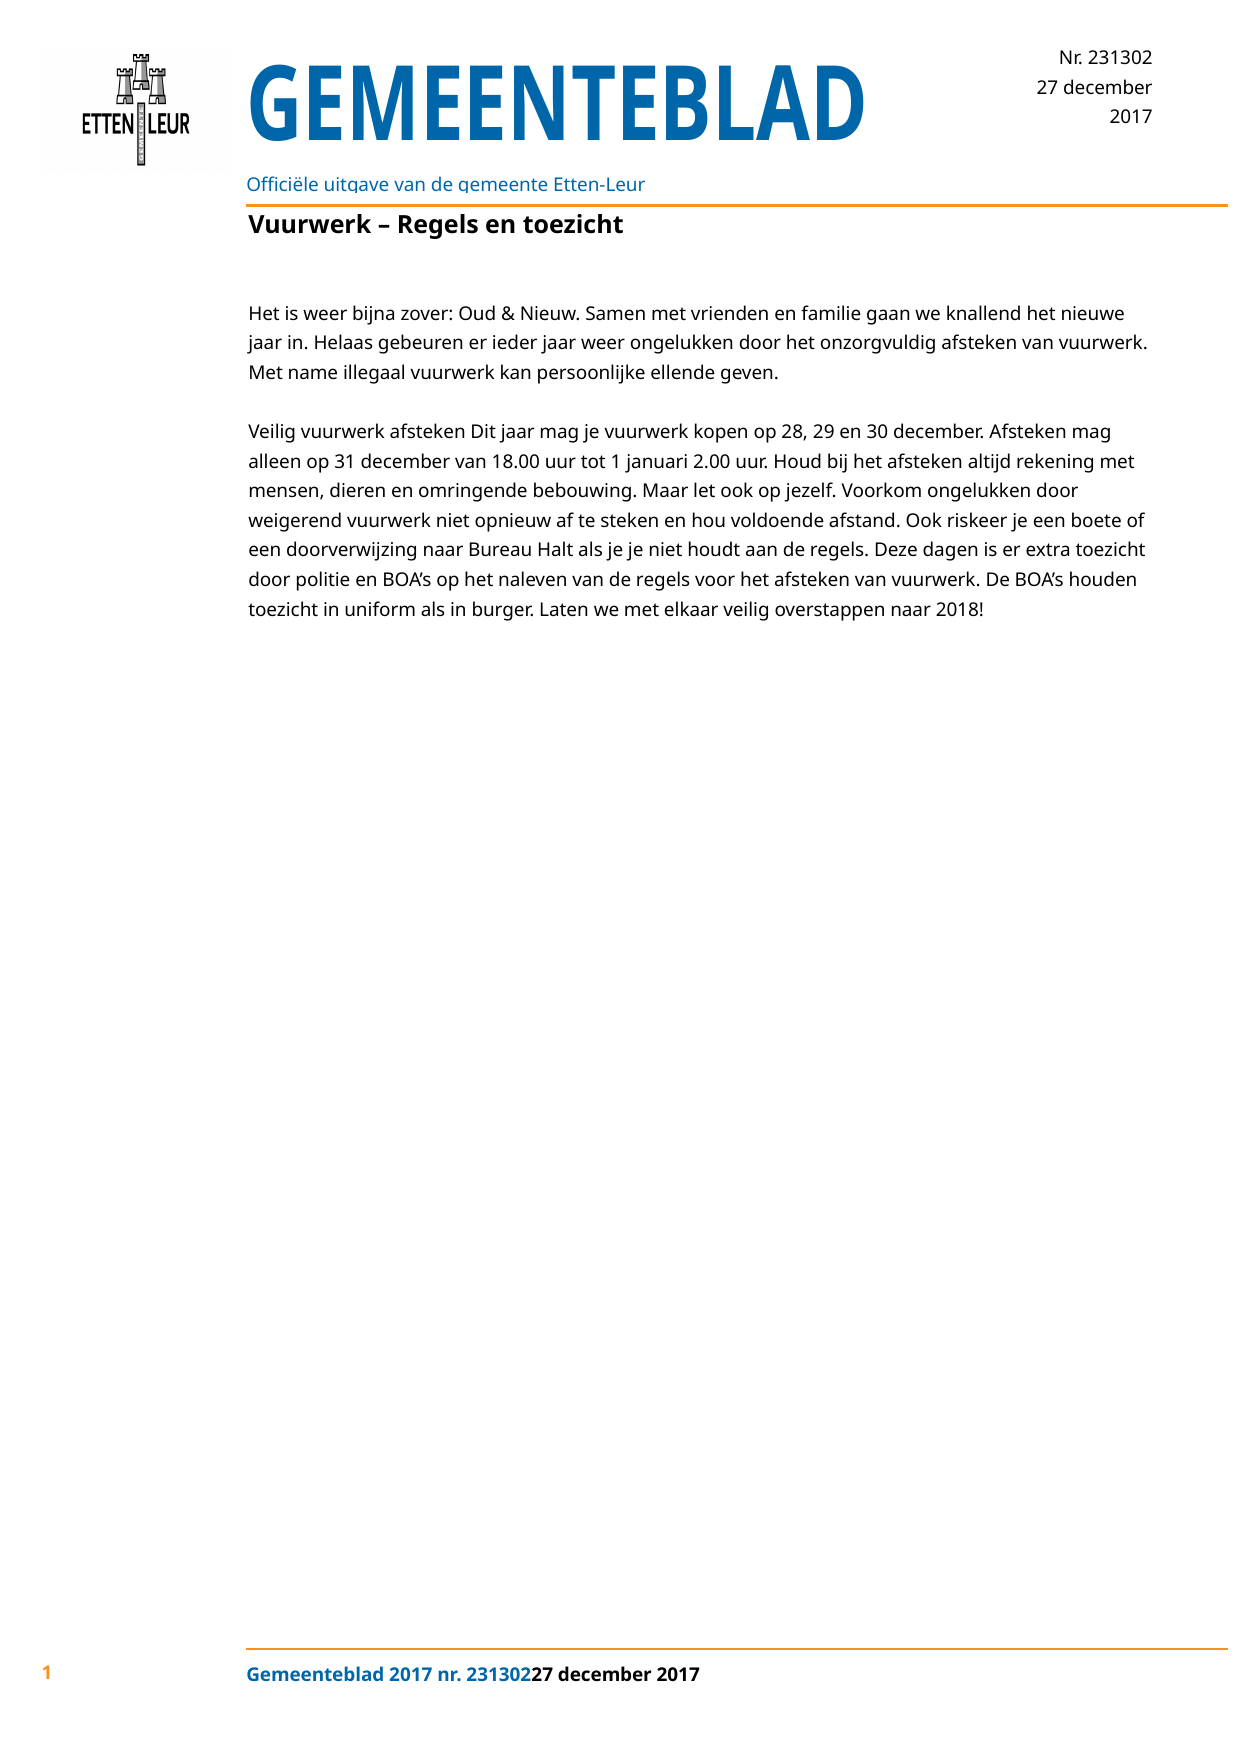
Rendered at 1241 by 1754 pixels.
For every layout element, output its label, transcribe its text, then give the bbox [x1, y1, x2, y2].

text Vuurwerk – Regels en toezicht [248, 207, 1152, 241]
text Veilig vuurwerk afsteken Dit jaar mag je vuurwerk kopen op 28, 29 en 30 december. Afsteken mag alleen op 31 december van 18.00 uur tot 1 januari 2.00 uur. Houd bij het afsteken altijd rekening met mensen, dieren en omringende bebouwing. Maar let ook op jezelf. Voorkom ongelukken door weigerend vuurwerk niet opnieuw af te steken en hou voldoende afstand. Ook riskeer je een boete of een doorverwijzing naar Bureau Halt als je je niet houdt aan de regels. Deze dagen is er extra toezicht door politie en BOA’s op het naleven van de regels voor het afsteken van vuurwerk. De BOA’s houden toezicht in uniform als in burger. Laten we met elkaar veilig overstappen naar 2018! [248, 418, 1152, 621]
picture [41, 47, 231, 172]
text Het is weer bijna zover: Oud & Nieuw. Samen met vrienden en familie gaan we knallend het nieuwe jaar in. Helaas gebeuren er ieder jaar weer ongelukken door het onzorgvuldig afsteken van vuurwerk. Met name illegaal vuurwerk kan persoonlijke ellende geven. [248, 300, 1152, 385]
